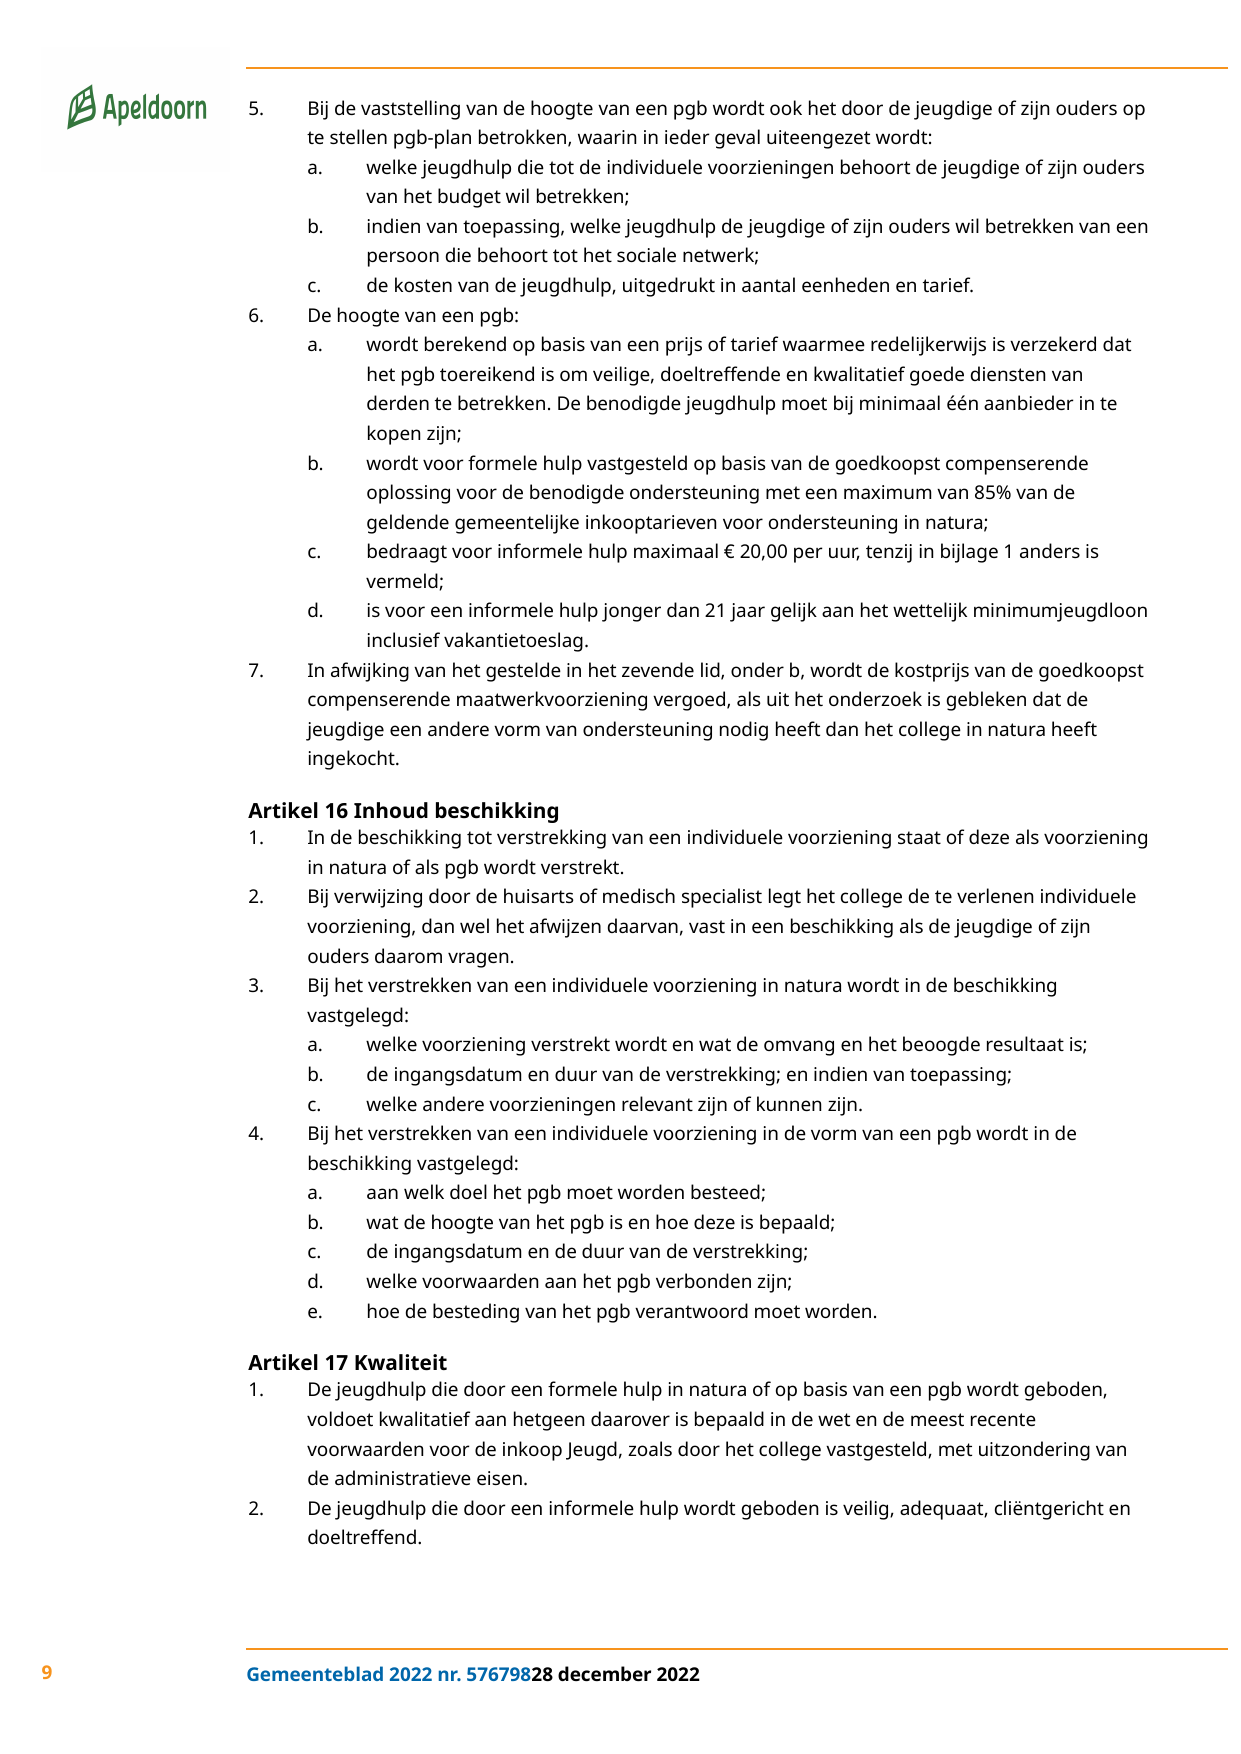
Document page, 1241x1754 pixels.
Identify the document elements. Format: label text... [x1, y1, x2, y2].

list de kosten van de jeugdhulp, uitgedrukt in aantal eenheden en tarief. [307, 272, 1152, 298]
list Bij de vaststelling van de hoogte van een pgb wordt ook het door de jeugdige of zijn ouders op te stellen pgb-plan betrokken, waarin in ieder geval uiteengezet wordt: [248, 95, 1152, 150]
list Bij het verstrekken van een individuele voorziening in natura wordt in de beschikking vastgelegd: [248, 972, 1152, 1028]
list aan welk doel het pgb moet worden besteed; [307, 1179, 1152, 1205]
list is voor een informele hulp jonger dan 21 jaar gelijk aan het wettelijk minimumjeugdloon inclusief vakantietoeslag. [307, 598, 1152, 653]
list welke andere voorzieningen relevant zijn of kunnen zijn. [307, 1091, 1152, 1116]
picture [41, 47, 231, 172]
list indien van toepassing, welke jeugdhulp de jeugdige of zijn ouders wil betrekken van een persoon die behoort tot het sociale netwerk; [307, 213, 1152, 268]
list De hoogte van een pgb: [248, 302, 1152, 328]
list welke voorziening verstrekt wordt en wat de omvang en het beoogde resultaat is; [307, 1032, 1152, 1057]
list De jeugdhulp die door een formele hulp in natura of op basis van een pgb wordt geboden, voldoet kwalitatief aan hetgeen daarover is bepaald in de wet en de meest recente voorwaarden voor de inkoop Jeugd, zoals door het college vastgesteld, met uitzondering van de administratieve eisen. [248, 1377, 1152, 1491]
text Artikel 16 Inhoud beschikking [248, 796, 1152, 824]
list De jeugdhulp die door een informele hulp wordt geboden is veilig, adequaat, cliëntgericht en doeltreffend. [248, 1495, 1152, 1550]
list de ingangsdatum en de duur van de verstrekking; [307, 1239, 1152, 1264]
list wat de hoogte van het pgb is en hoe deze is bepaald; [307, 1209, 1152, 1235]
list wordt voor formele hulp vastgesteld op basis van de goedkoopst compenserende oplossing voor de benodigde ondersteuning met een maximum van 85% van de geldende gemeentelijke inkooptarieven voor ondersteuning in natura; [307, 450, 1152, 535]
list hoe de besteding van het pgb verantwoord moet worden. [307, 1298, 1152, 1323]
text Artikel 17 Kwaliteit [248, 1348, 1152, 1377]
list welke jeugdhulp die tot de individuele voorzieningen behoort de jeugdige of zijn ouders van het budget wil betrekken; [307, 154, 1152, 209]
list Bij het verstrekken van een individuele voorziening in de vorm van een pgb wordt in de beschikking vastgelegd: [248, 1120, 1152, 1176]
list Bij verwijzing door de huisarts of medisch specialist legt het college de te verlenen individuele voorziening, dan wel het afwijzen daarvan, vast in een beschikking als de jeugdige of zijn ouders daarom vragen. [248, 884, 1152, 968]
list bedraagt voor informele hulp maximaal € 20,00 per uur, tenzij in bijlage 1 anders is vermeld; [307, 538, 1152, 594]
list de ingangsdatum en duur van de verstrekking; en indien van toepassing; [307, 1061, 1152, 1087]
list welke voorwaarden aan het pgb verbonden zijn; [307, 1268, 1152, 1294]
list In de beschikking tot verstrekking van een individuele voorziening staat of deze als voorziening in natura of als pgb wordt verstrekt. [248, 824, 1152, 880]
list wordt berekend op basis van een prijs of tarief waarmee redelijkerwijs is verzekerd dat het pgb toereikend is om veilige, doeltreffende en kwalitatief goede diensten van derden te betrekken. De benodigde jeugdhulp moet bij minimaal één aanbieder in te kopen zijn; [307, 331, 1152, 446]
list In afwijking van het gestelde in het zevende lid, onder b, wordt de kostprijs van de goedkoopst compenserende maatwerkvoorziening vergoed, als uit het onderzoek is gebleken dat de jeugdige een andere vorm van ondersteuning nodig heeft dan het college in natura heeft ingekocht. [248, 657, 1152, 771]
